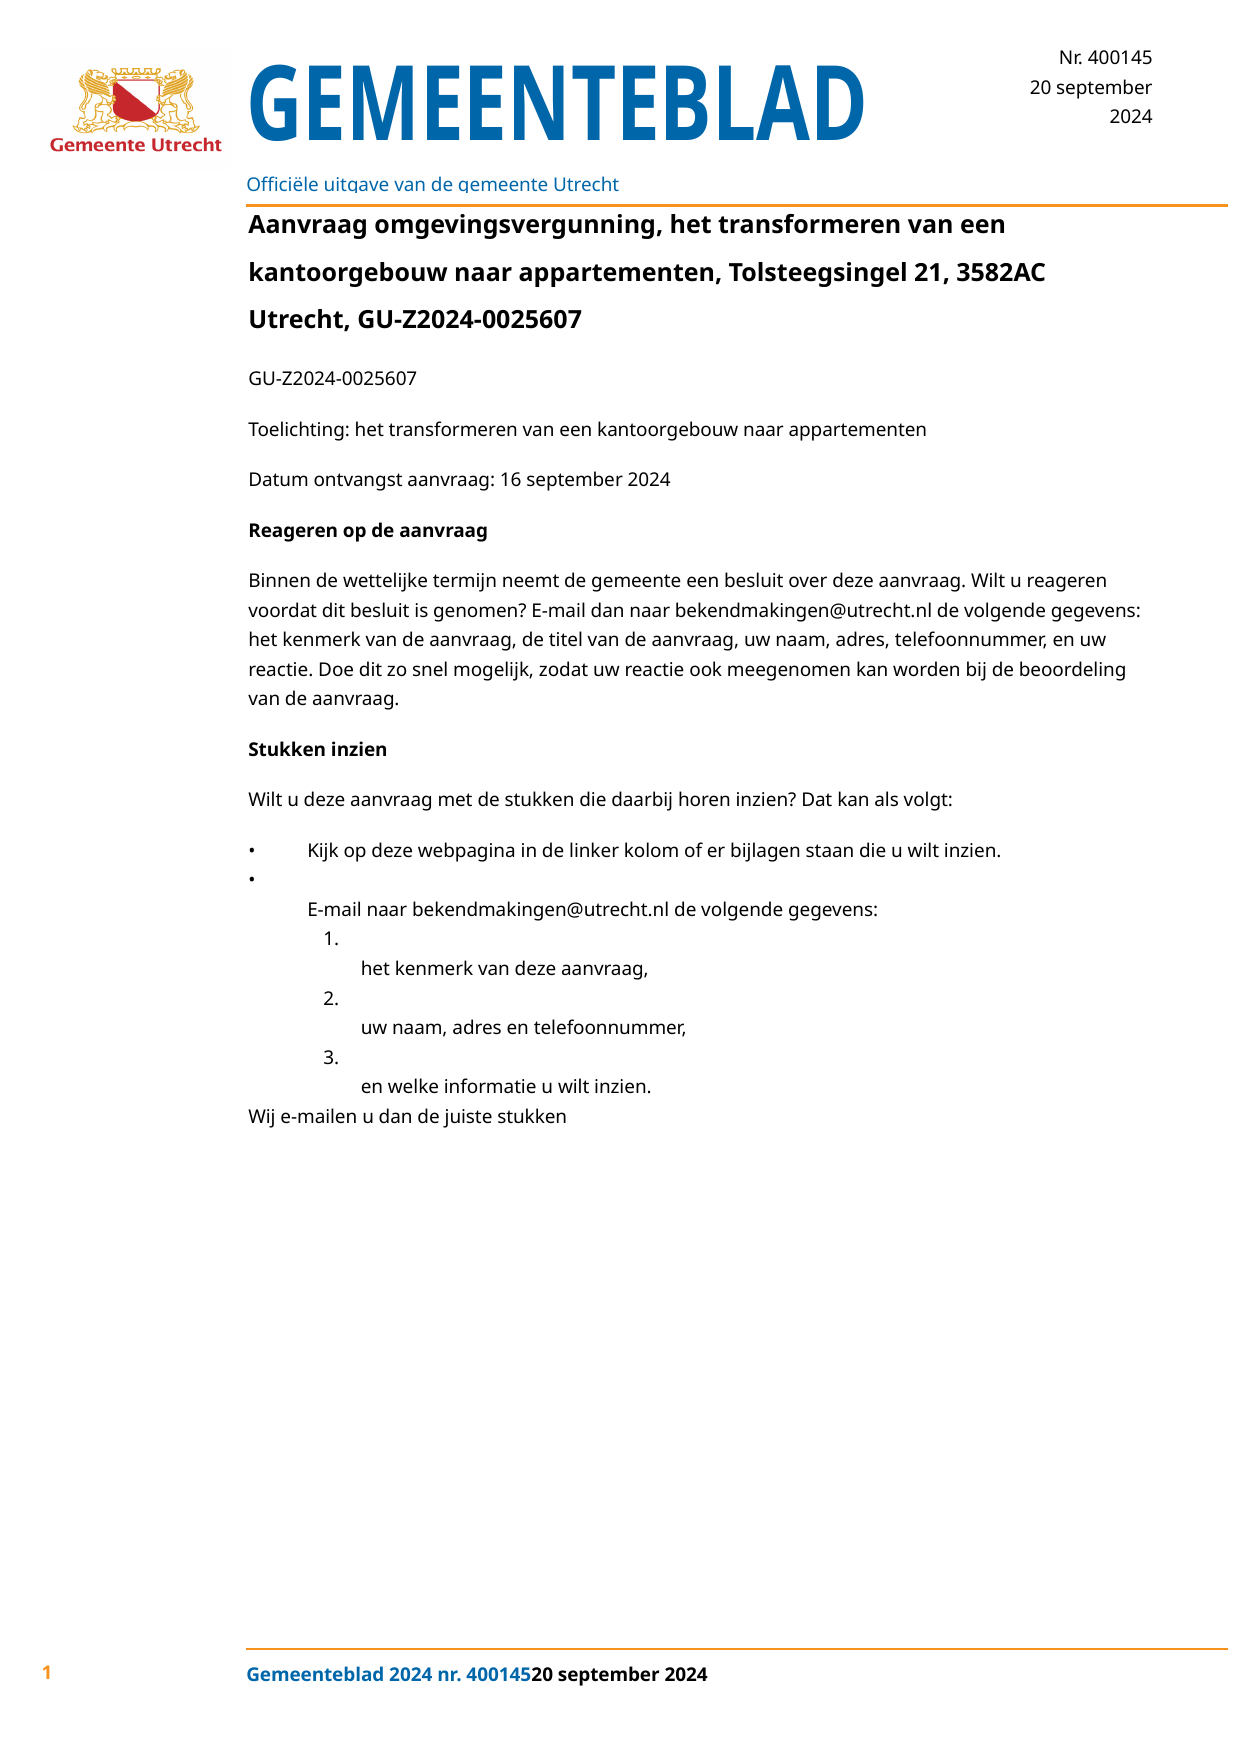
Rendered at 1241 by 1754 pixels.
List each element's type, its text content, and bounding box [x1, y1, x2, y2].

text Wij e-mailen u dan de juiste stukken [248, 1103, 1152, 1129]
list uw naam, adres en telefoonnummer, [323, 1014, 1152, 1040]
text Binnen de wettelijke termijn neemt de gemeente een besluit over deze aanvraag. Wilt u reageren voordat dit besluit is genomen? E-mail dan naar bekendmakingen@utrecht.nl de volgende gegevens: het kenmerk van de aanvraag, de titel van de aanvraag, uw naam, adres, telefoonnummer, en uw reactie. Doe dit zo snel mogelijk, zodat uw reactie ook meegenomen kan worden bij de beoordeling van de aanvraag. [248, 567, 1152, 711]
text Datum ontvangst aanvraag: 16 september 2024 [248, 466, 1152, 492]
text Stukken inzien [248, 736, 1152, 762]
text Reageren op de aanvraag [248, 517, 1152, 542]
text GU-Z2024-0025607 [248, 366, 1152, 391]
text Aanvraag omgevingsvergunning, het transformeren van een kantoorgebouw naar appartementen, Tolsteegsingel 21, 3582AC Utrecht, GU-Z2024-0025607 [248, 207, 1152, 336]
text Wilt u deze aanvraag met de stukken die daarbij horen inzien? Dat kan als volgt: [248, 786, 1152, 812]
picture [41, 47, 231, 172]
list E-mail naar bekendmakingen@utrecht.nl de volgende gegevens: [248, 896, 1152, 922]
text Toelichting: het transformeren van een kantoorgebouw naar appartementen [248, 416, 1152, 442]
list het kenmerk van deze aanvraag, [323, 955, 1152, 981]
list Kijk op deze webpagina in de linker kolom of er bijlagen staan die u wilt inzien. [248, 837, 1152, 862]
list en welke informatie u wilt inzien. [323, 1073, 1152, 1099]
